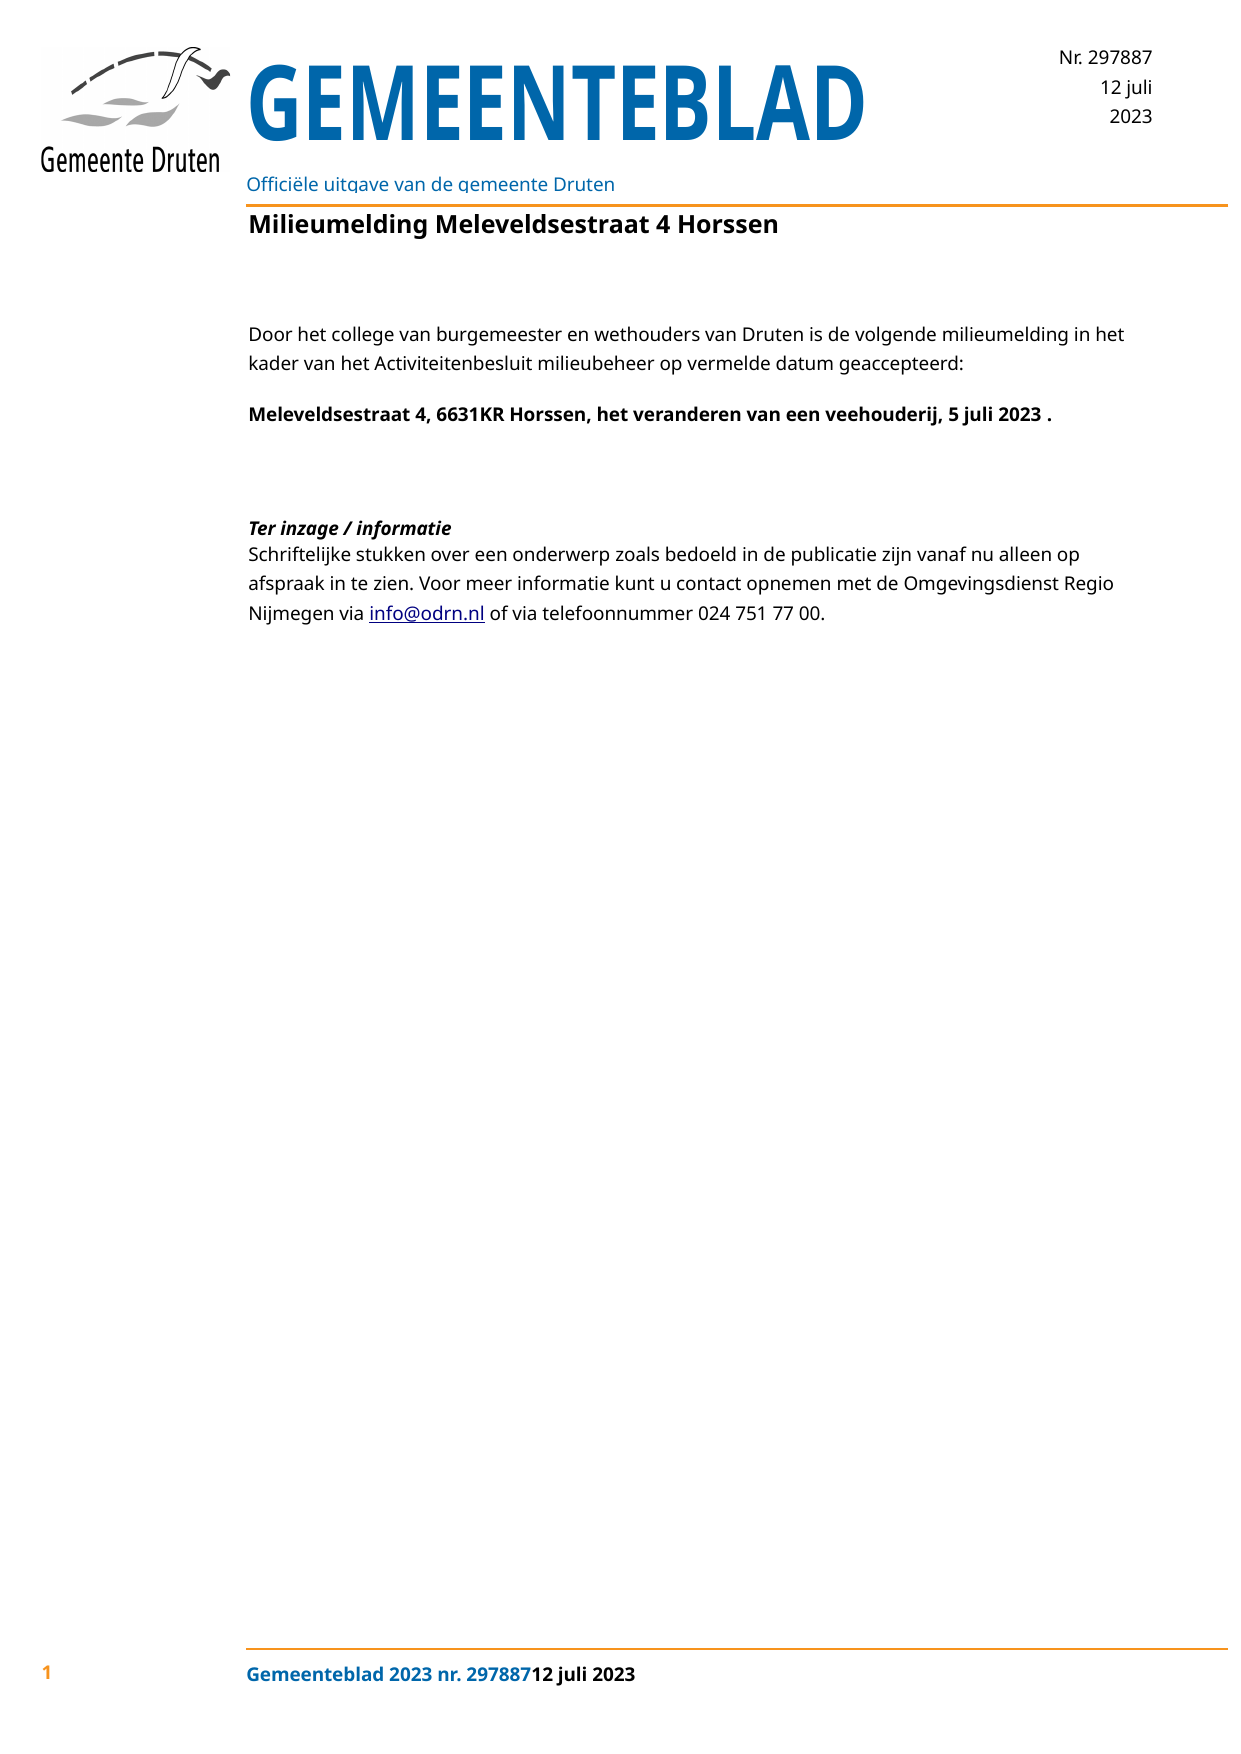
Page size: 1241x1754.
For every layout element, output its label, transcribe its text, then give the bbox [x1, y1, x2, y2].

text Ter inzage / informatie [248, 515, 1152, 541]
picture [41, 47, 231, 172]
text Door het college van burgemeester en wethouders van Druten is de volgende milieumelding in het kader van het Activiteitenbesluit milieubeheer op vermelde datum geaccepteerd: [248, 321, 1152, 376]
text Schriftelijke stukken over een onderwerp zoals bedoeld in de publicatie zijn vanaf nu alleen op afspraak in te zien. Voor meer informatie kunt u contact opnemen met de Omgevingsdienst Regio Nijmegen via info@odrn.nl of via telefoonnummer 024 751 77 00. [248, 541, 1152, 626]
text Milieumelding Meleveldsestraat 4 Horssen [248, 207, 1152, 241]
text Meleveldsestraat 4, 6631KR Horssen, het veranderen van een veehouderij, 5 juli 2023 . [248, 401, 1152, 426]
